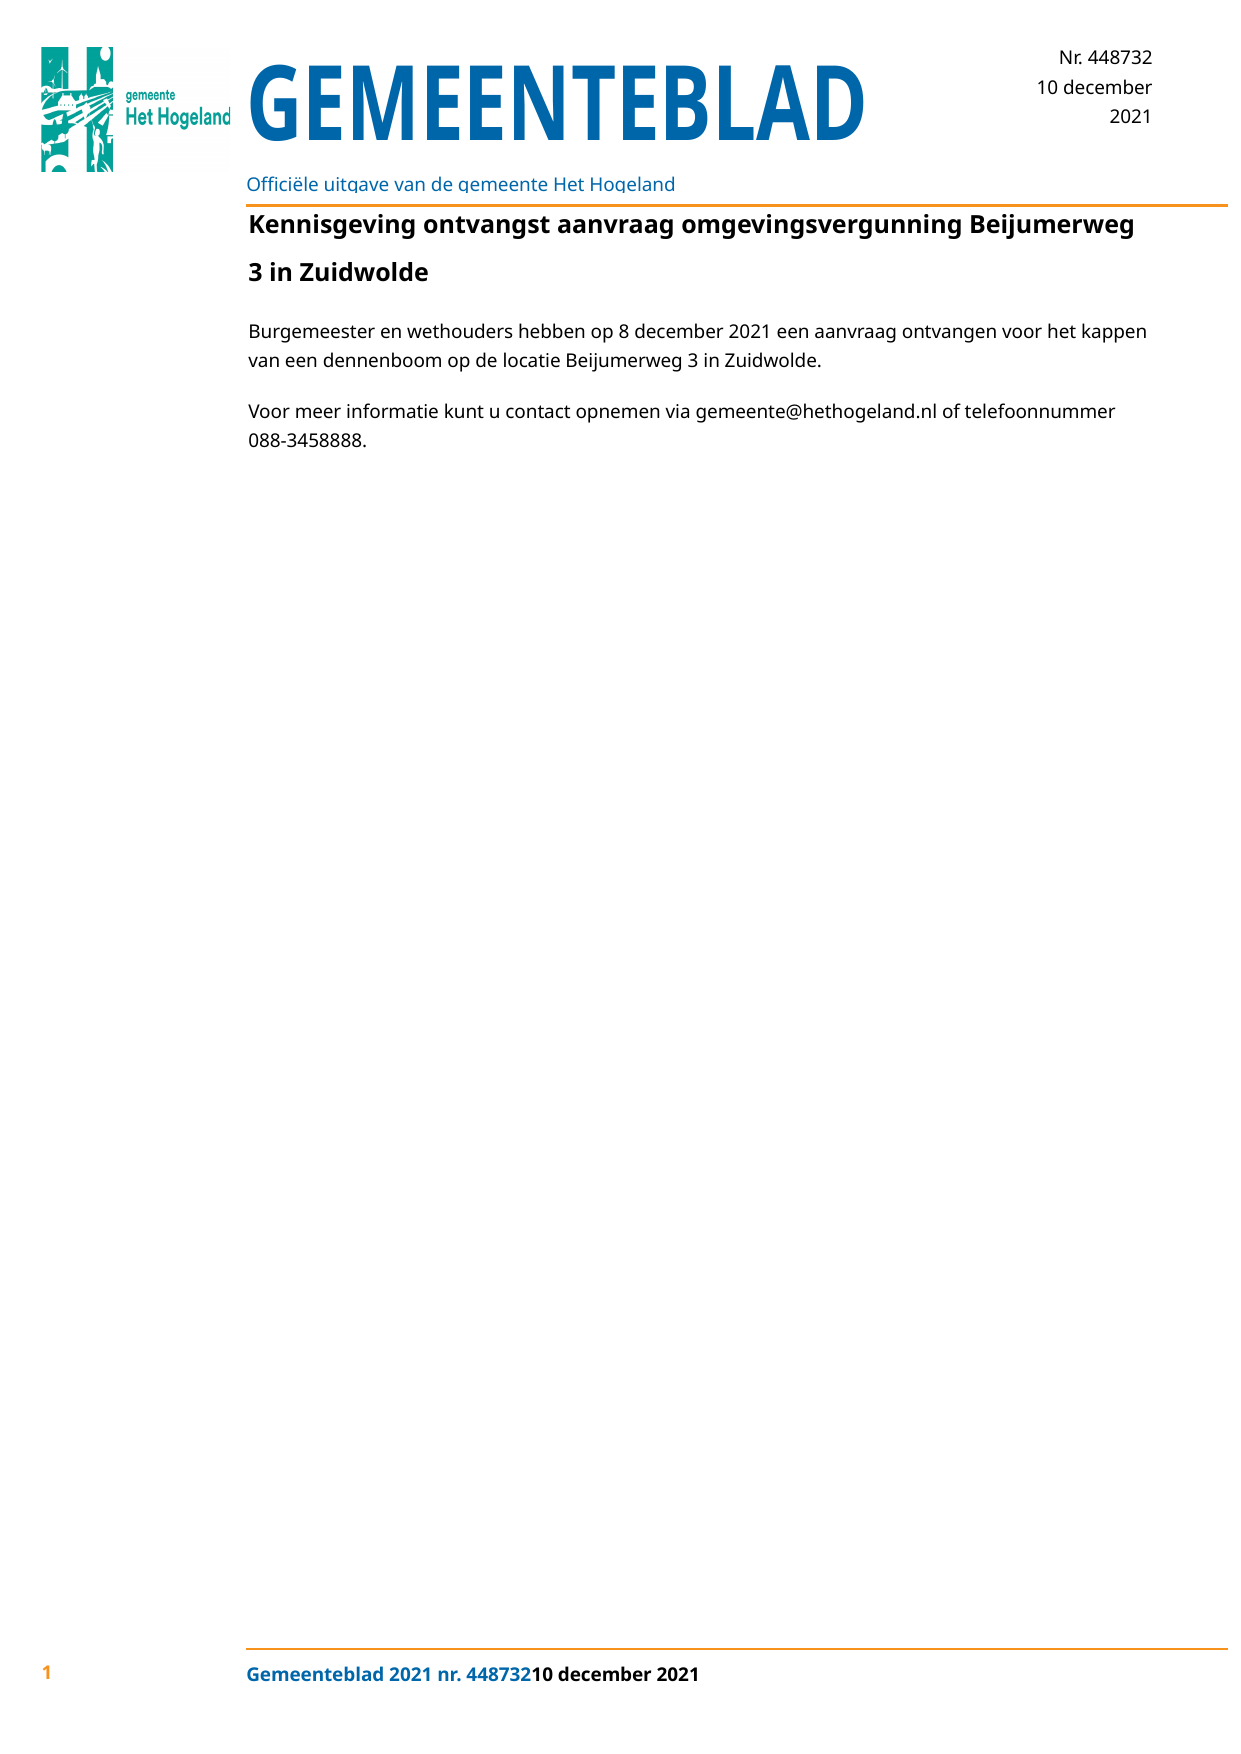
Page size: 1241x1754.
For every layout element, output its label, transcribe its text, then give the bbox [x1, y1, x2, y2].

picture [41, 47, 231, 172]
text Burgemeester en wethouders hebben op 8 december 2021 een aanvraag ontvangen voor het kappen van een dennenboom op de locatie Beijumerweg 3 in Zuidwolde. [248, 318, 1152, 373]
text Kennisgeving ontvangst aanvraag omgevingsvergunning Beijumerweg 3 in Zuidwolde [248, 207, 1152, 288]
text Voor meer informatie kunt u contact opnemen via gemeente@hethogeland.nl of telefoonnummer 088-3458888. [248, 398, 1152, 453]
